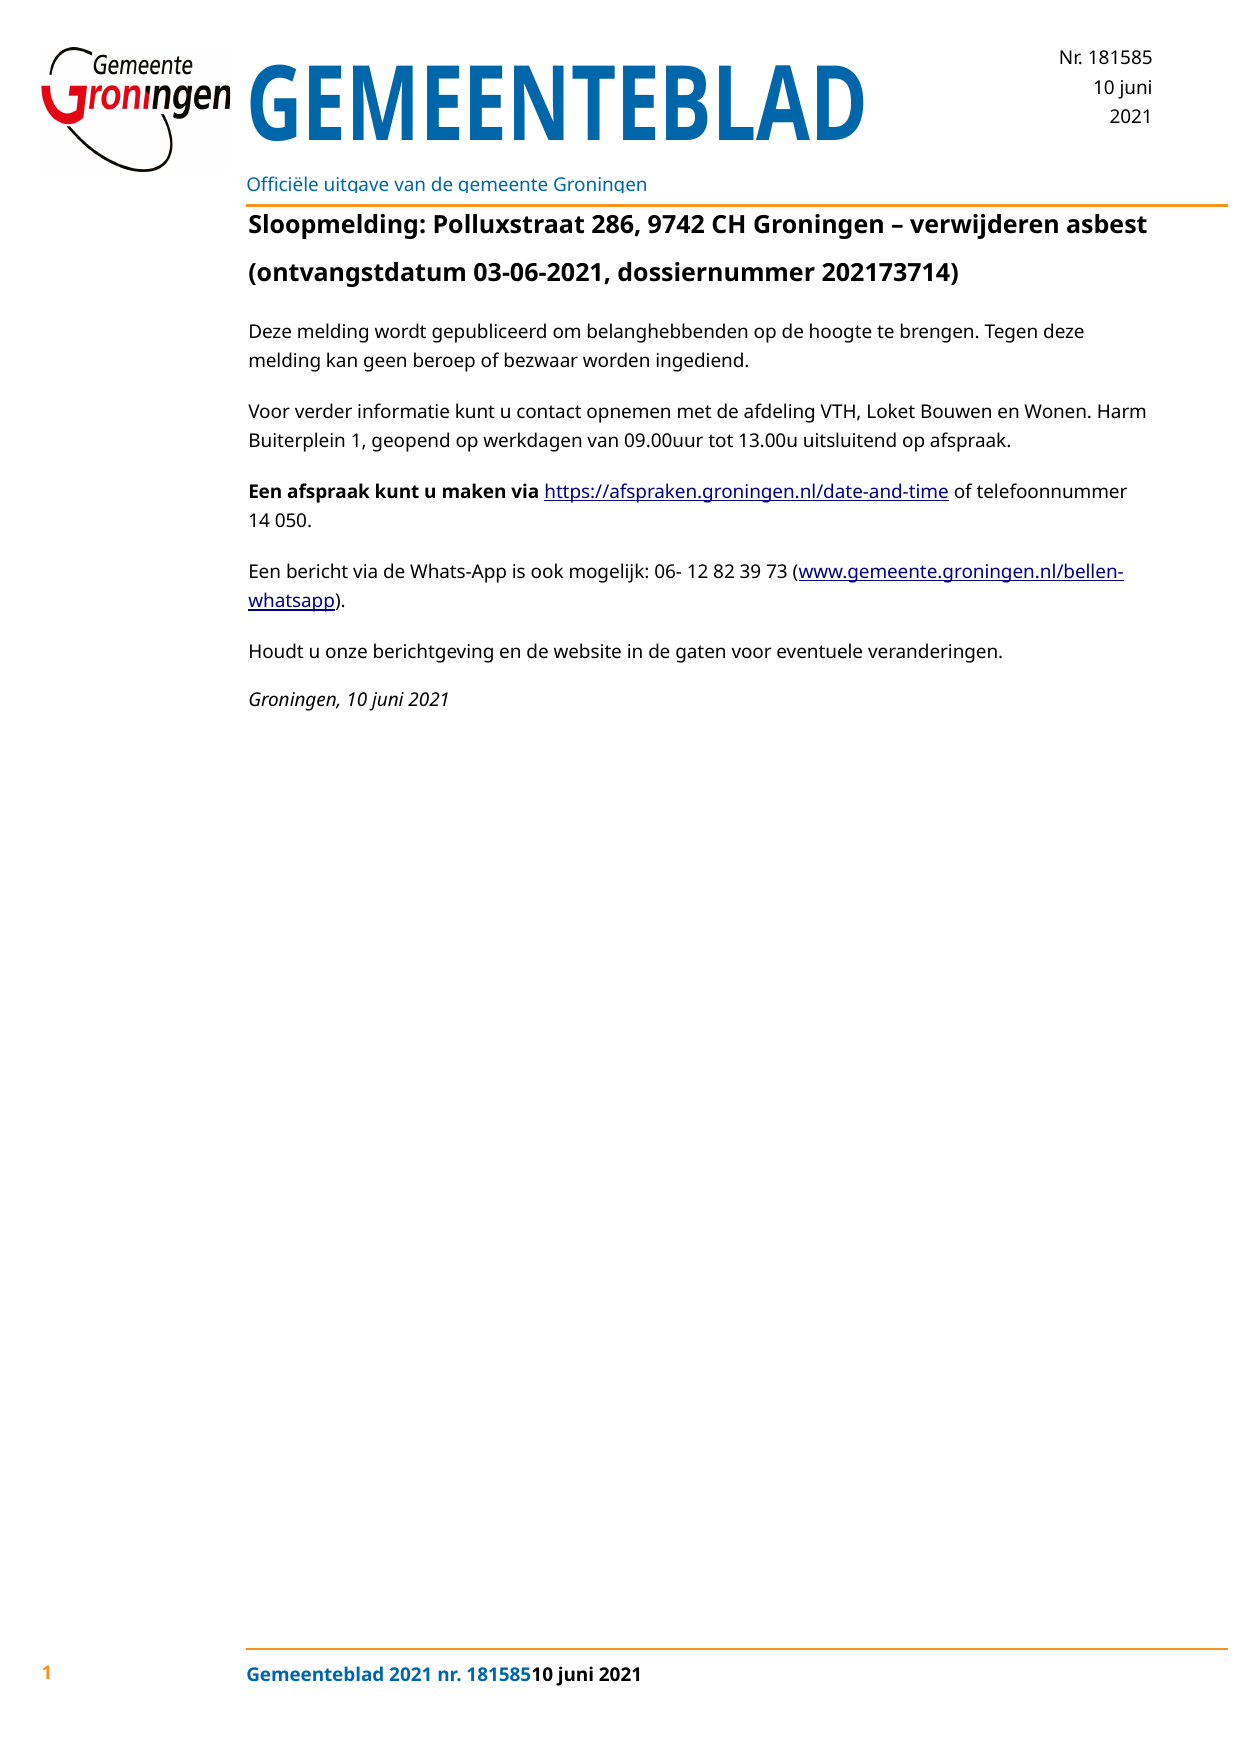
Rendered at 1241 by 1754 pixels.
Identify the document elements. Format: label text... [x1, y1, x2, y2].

picture [41, 47, 231, 172]
text Houdt u onze berichtgeving en de website in de gaten voor eventuele veranderingen. [248, 638, 1152, 664]
text Voor verder informatie kunt u contact opnemen met de afdeling VTH, Loket Bouwen en Wonen. Harm Buiterplein 1, geopend op werkdagen van 09.00uur tot 13.00u uitsluitend op afspraak. [248, 398, 1152, 453]
text Deze melding wordt gepubliceerd om belanghebbenden op de hoogte te brengen. Tegen deze melding kan geen beroep of bezwaar worden ingediend. [248, 318, 1152, 373]
text Een bericht via de Whats-App is ook mogelijk: 06- 12 82 39 73 (www.gemeente.groningen.nl/bellen-whatsapp). [248, 558, 1152, 613]
text Sloopmelding: Polluxstraat 286, 9742 CH Groningen – verwijderen asbest (ontvangstdatum 03-06-2021, dossiernummer 202173714) [248, 207, 1152, 288]
text Groningen, 10 juni 2021 [248, 686, 1152, 711]
text Een afspraak kunt u maken via https://afspraken.groningen.nl/date-and-time of telefoonnummer 14 050. [248, 478, 1152, 533]
